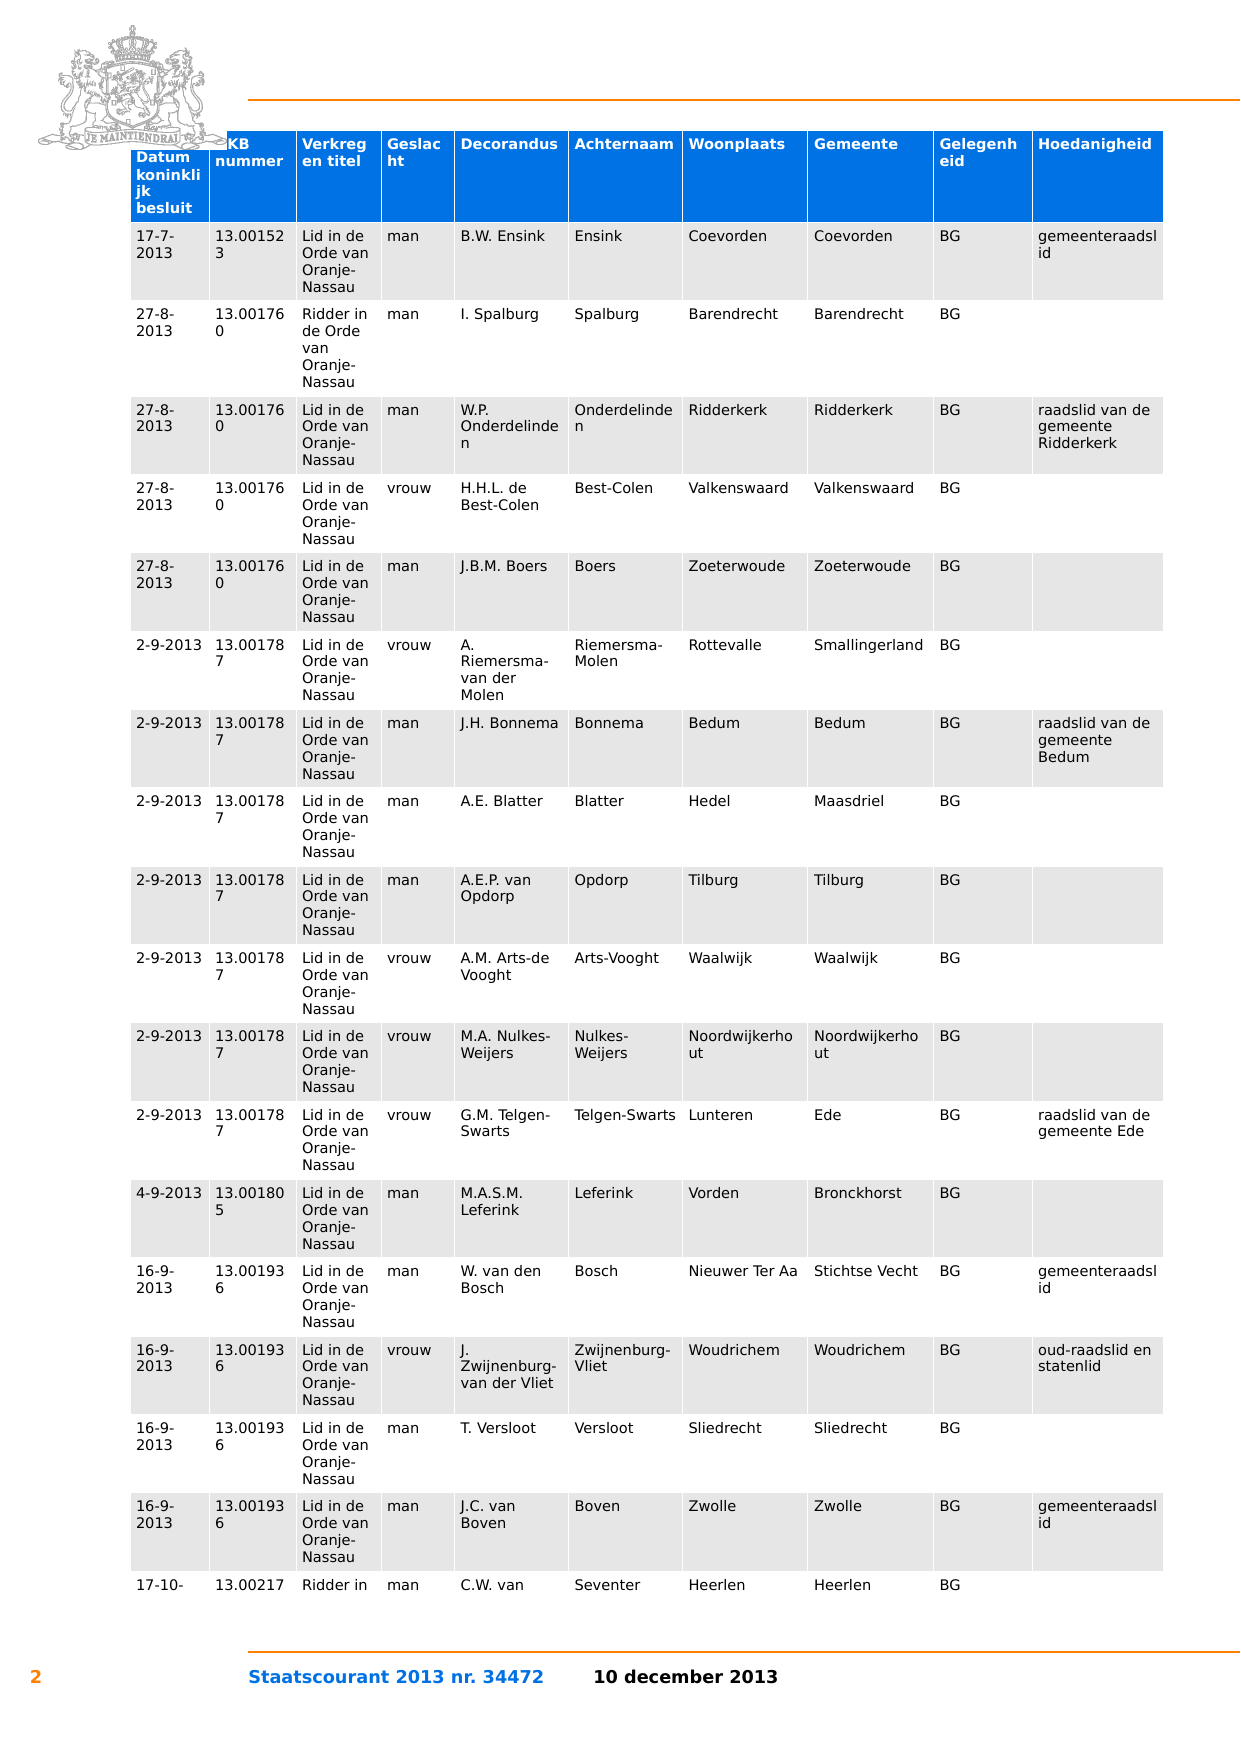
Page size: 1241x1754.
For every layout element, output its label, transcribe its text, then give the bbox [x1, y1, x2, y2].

table_cell gemeenteraadslid [1033, 1258, 1163, 1336]
table_cell [1033, 1180, 1163, 1257]
table_cell Lid in de Orde van Oranje-Nassau [297, 1023, 381, 1101]
table_cell Vorden [683, 1180, 807, 1257]
table_header Gelegenheid [934, 131, 1032, 222]
table_cell Valkenswaard [683, 475, 807, 552]
table_cell A.E.P. van Opdorp [455, 867, 568, 944]
table_header Verkregen titel [297, 131, 381, 222]
table_header Datum koninklijk besluit [131, 150, 209, 222]
table_cell Zwolle [683, 1493, 807, 1571]
table_cell gemeenteraadslid [1033, 1493, 1163, 1571]
table_cell Rottevalle [683, 632, 807, 709]
table_cell M.A. Nulkes-Weijers [455, 1023, 568, 1101]
table_cell [1033, 788, 1163, 866]
table_cell Smallingerland [808, 632, 933, 709]
table_cell Stichtse Vecht [808, 1258, 933, 1336]
table_header KB nummer [210, 131, 296, 222]
table_cell 13.001787 [210, 1102, 296, 1179]
table_cell Maasdriel [808, 788, 933, 866]
table_cell BG [934, 301, 1032, 396]
table_cell Boers [569, 553, 682, 631]
table_cell vrouw [382, 1023, 454, 1101]
table_cell M.A.S.M. Leferink [455, 1180, 568, 1257]
table_cell Nulkes-Weijers [569, 1023, 682, 1101]
table_cell 27-8-2013 [131, 475, 209, 552]
table_header Achternaam [569, 131, 682, 222]
table_cell 2-9-2013 [131, 632, 209, 709]
table_cell J. Zwijnenburg-van der Vliet [455, 1337, 568, 1414]
table_cell man [382, 710, 454, 787]
table_cell [1033, 945, 1163, 1022]
table_cell [1033, 301, 1163, 396]
table_cell 13.001787 [210, 867, 296, 944]
table_cell [1033, 632, 1163, 709]
table_cell Coevorden [683, 223, 807, 300]
table_cell raadslid van de gemeente Ridderkerk [1033, 397, 1163, 474]
table_cell BG [934, 1493, 1032, 1571]
table_cell Zwijnenburg-Vliet [569, 1337, 682, 1414]
table_cell 16-9-2013 [131, 1493, 209, 1571]
table_cell Barendrecht [683, 301, 807, 396]
table_cell man [382, 397, 454, 474]
table_cell 16-9-2013 [131, 1337, 209, 1414]
table_cell 16-9-2013 [131, 1415, 209, 1492]
table_cell Lid in de Orde van Oranje-Nassau [297, 710, 381, 787]
table_cell Telgen-Swarts [569, 1102, 682, 1179]
table_cell 4-9-2013 [131, 1180, 209, 1257]
table_cell vrouw [382, 945, 454, 1022]
table_cell 2-9-2013 [131, 788, 209, 866]
table_cell Bosch [569, 1258, 682, 1336]
table_cell Lid in de Orde van Oranje-Nassau [297, 1180, 381, 1257]
table_cell [1033, 475, 1163, 552]
table_cell BG [934, 1572, 1032, 1598]
table_cell Heerlen [808, 1572, 933, 1598]
table_cell vrouw [382, 1337, 454, 1414]
table_cell 13.001936 [210, 1337, 296, 1414]
table_cell I. Spalburg [455, 301, 568, 396]
table_cell Noordwijkerhout [683, 1023, 807, 1101]
table_cell Lid in de Orde van Oranje-Nassau [297, 1258, 381, 1336]
table_cell Lid in de Orde van Oranje-Nassau [297, 632, 381, 709]
table_cell W. van den Bosch [455, 1258, 568, 1336]
table_cell [1033, 867, 1163, 944]
table_cell Seventer [569, 1572, 682, 1598]
table_cell gemeenteraadslid [1033, 223, 1163, 300]
table_cell [1033, 1572, 1163, 1598]
table_cell Arts-Vooght [569, 945, 682, 1022]
table_cell BG [934, 867, 1032, 944]
table_cell Tilburg [808, 867, 933, 944]
table_cell vrouw [382, 475, 454, 552]
table_cell A.M. Arts-de Vooght [455, 945, 568, 1022]
table_cell 13.001523 [210, 223, 296, 300]
table_cell Bronckhorst [808, 1180, 933, 1257]
table_cell man [382, 1258, 454, 1336]
table_cell BG [934, 1415, 1032, 1492]
table_cell man [382, 867, 454, 944]
table_cell 13.001936 [210, 1493, 296, 1571]
table_cell C.W. van [455, 1572, 568, 1598]
table_cell 13.001936 [210, 1258, 296, 1336]
table_cell Coevorden [808, 223, 933, 300]
table_cell Lid in de Orde van Oranje-Nassau [297, 223, 381, 300]
table_cell 27-8-2013 [131, 397, 209, 474]
table_cell [1033, 1023, 1163, 1101]
table_cell [1033, 553, 1163, 631]
table_cell BG [934, 553, 1032, 631]
table_cell 13.001936 [210, 1415, 296, 1492]
table_cell BG [934, 223, 1032, 300]
table_cell 17-7-2013 [131, 223, 209, 300]
table_cell BG [934, 788, 1032, 866]
table_cell Barendrecht [808, 301, 933, 396]
table_cell Lid in de Orde van Oranje-Nassau [297, 397, 381, 474]
table_cell 27-8-2013 [131, 553, 209, 631]
table_cell Woudrichem [683, 1337, 807, 1414]
table_cell BG [934, 945, 1032, 1022]
table_cell Noordwijkerhout [808, 1023, 933, 1101]
table_cell J.H. Bonnema [455, 710, 568, 787]
table_cell man [382, 1180, 454, 1257]
table_cell BG [934, 1258, 1032, 1336]
table_cell A.E. Blatter [455, 788, 568, 866]
table_cell 13.00217 [210, 1572, 296, 1598]
table_cell Zoeterwoude [683, 553, 807, 631]
table_cell Leferink [569, 1180, 682, 1257]
table_cell Bonnema [569, 710, 682, 787]
table_cell BG [934, 632, 1032, 709]
table_cell Lid in de Orde van Oranje-Nassau [297, 475, 381, 552]
table_cell man [382, 553, 454, 631]
table_cell Best-Colen [569, 475, 682, 552]
table_cell Waalwijk [808, 945, 933, 1022]
table_cell B.W. Ensink [455, 223, 568, 300]
table_cell Lunteren [683, 1102, 807, 1179]
table_cell 2-9-2013 [131, 945, 209, 1022]
table_cell Heerlen [683, 1572, 807, 1598]
table_cell Sliedrecht [683, 1415, 807, 1492]
table_cell W.P. Onderdelinden [455, 397, 568, 474]
table_cell A. Riemersma-van der Molen [455, 632, 568, 709]
table_cell 2-9-2013 [131, 710, 209, 787]
table_cell BG [934, 1023, 1032, 1101]
table_cell 13.001760 [210, 553, 296, 631]
table_cell Tilburg [683, 867, 807, 944]
table_cell raadslid van de gemeente Ede [1033, 1102, 1163, 1179]
table_cell J.C. van Boven [455, 1493, 568, 1571]
table_cell man [382, 1415, 454, 1492]
table_cell BG [934, 1102, 1032, 1179]
table_cell Lid in de Orde van Oranje-Nassau [297, 1415, 381, 1492]
table_cell J.B.M. Boers [455, 553, 568, 631]
table_cell 13.001760 [210, 397, 296, 474]
table_cell 2-9-2013 [131, 1023, 209, 1101]
table_cell oud-raadslid en statenlid [1033, 1337, 1163, 1414]
table_cell man [382, 301, 454, 396]
table_cell vrouw [382, 1102, 454, 1179]
table_header Gemeente [808, 131, 933, 222]
table_cell Ensink [569, 223, 682, 300]
table_cell G.M. Telgen-Swarts [455, 1102, 568, 1179]
table_cell 13.001760 [210, 475, 296, 552]
table_header Decorandus [455, 131, 568, 222]
table_cell Lid in de Orde van Oranje-Nassau [297, 945, 381, 1022]
table_cell Zwolle [808, 1493, 933, 1571]
table_cell Ridder in de Orde van Oranje-Nassau [297, 301, 381, 396]
table_cell Opdorp [569, 867, 682, 944]
table_cell man [382, 1572, 454, 1598]
table_cell 17-10- [131, 1572, 209, 1598]
table_cell 13.001805 [210, 1180, 296, 1257]
table_cell BG [934, 397, 1032, 474]
table_header Geslacht [382, 131, 454, 222]
picture [38, 25, 227, 150]
table_cell Lid in de Orde van Oranje-Nassau [297, 1102, 381, 1179]
table_cell BG [934, 710, 1032, 787]
table_cell Zoeterwoude [808, 553, 933, 631]
table_cell Ridderkerk [683, 397, 807, 474]
table_header Woonplaats [683, 131, 807, 222]
table_cell Lid in de Orde van Oranje-Nassau [297, 553, 381, 631]
table_cell Woudrichem [808, 1337, 933, 1414]
table_cell Riemersma-Molen [569, 632, 682, 709]
table_cell BG [934, 1180, 1032, 1257]
table_cell 13.001787 [210, 632, 296, 709]
table_cell 13.001787 [210, 788, 296, 866]
table_cell Waalwijk [683, 945, 807, 1022]
table_cell 13.001787 [210, 945, 296, 1022]
table_cell Versloot [569, 1415, 682, 1492]
table_cell Ede [808, 1102, 933, 1179]
table_cell raadslid van de gemeente Bedum [1033, 710, 1163, 787]
table_cell Spalburg [569, 301, 682, 396]
table_cell Nieuwer Ter Aa [683, 1258, 807, 1336]
table_header Hoedanigheid [1033, 131, 1163, 222]
table_cell vrouw [382, 632, 454, 709]
table_cell Lid in de Orde van Oranje-Nassau [297, 867, 381, 944]
table_cell Lid in de Orde van Oranje-Nassau [297, 1493, 381, 1571]
table_cell man [382, 1493, 454, 1571]
table_cell BG [934, 1337, 1032, 1414]
table_cell 2-9-2013 [131, 867, 209, 944]
table_cell 16-9-2013 [131, 1258, 209, 1336]
table_cell Lid in de Orde van Oranje-Nassau [297, 788, 381, 866]
table_cell Onderdelinden [569, 397, 682, 474]
table_cell Boven [569, 1493, 682, 1571]
table_cell 13.001787 [210, 710, 296, 787]
table_cell BG [934, 475, 1032, 552]
table_cell Ridderkerk [808, 397, 933, 474]
table_cell Sliedrecht [808, 1415, 933, 1492]
table_cell Bedum [808, 710, 933, 787]
table_cell 27-8-2013 [131, 301, 209, 396]
table_cell Bedum [683, 710, 807, 787]
table_cell man [382, 223, 454, 300]
table_cell 13.001787 [210, 1023, 296, 1101]
table_cell Valkenswaard [808, 475, 933, 552]
table_cell Hedel [683, 788, 807, 866]
table_cell 2-9-2013 [131, 1102, 209, 1179]
table_cell 13.001760 [210, 301, 296, 396]
table_cell H.H.L. de Best-Colen [455, 475, 568, 552]
table_cell T. Versloot [455, 1415, 568, 1492]
table_cell [1033, 1415, 1163, 1492]
table_cell Ridder in [297, 1572, 381, 1598]
table_cell man [382, 788, 454, 866]
table_cell Blatter [569, 788, 682, 866]
table_cell Lid in de Orde van Oranje-Nassau [297, 1337, 381, 1414]
